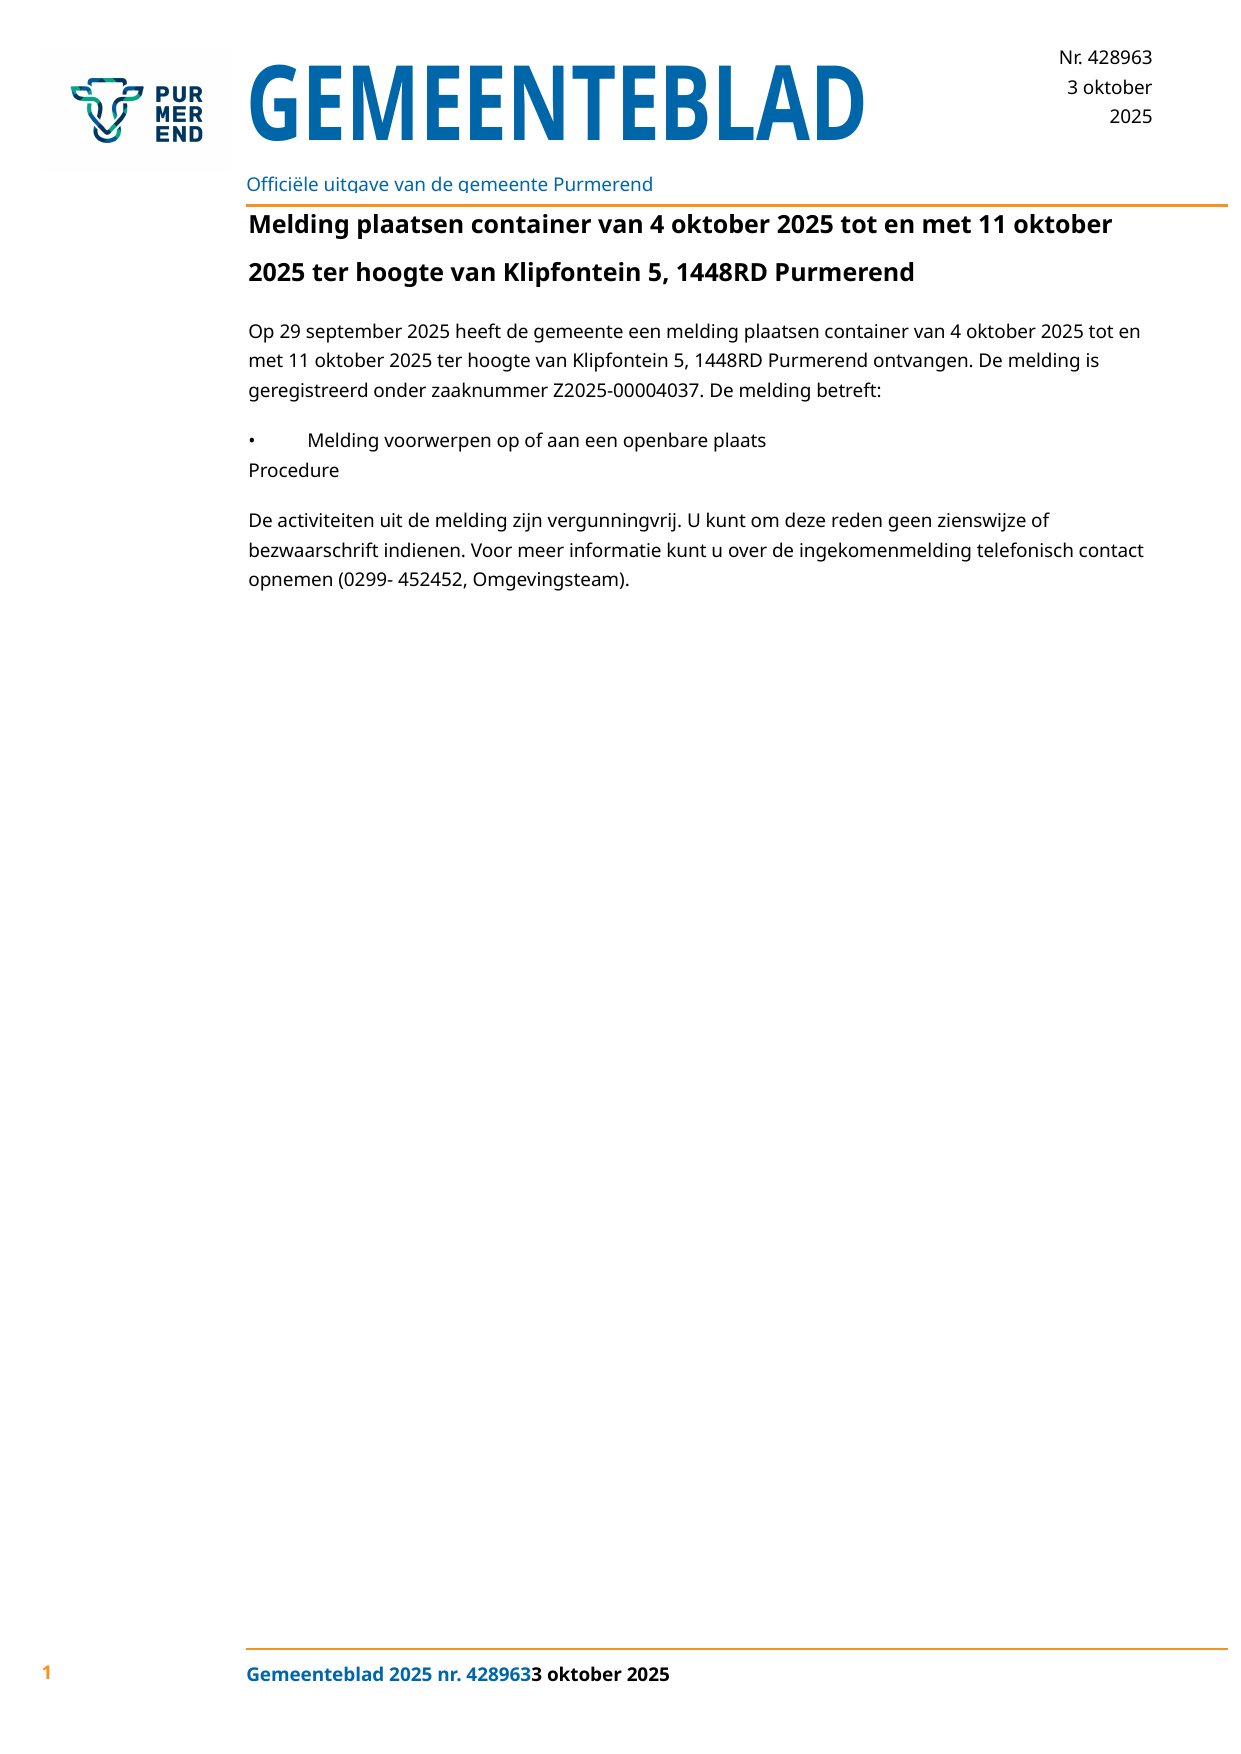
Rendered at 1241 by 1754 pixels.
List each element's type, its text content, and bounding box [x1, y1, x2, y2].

text Op 29 september 2025 heeft de gemeente een melding plaatsen container van 4 oktober 2025 tot en met 11 oktober 2025 ter hoogte van Klipfontein 5, 1448RD Purmerend ontvangen. De melding is geregistreerd onder zaaknummer Z2025-00004037. De melding betreft: [248, 318, 1152, 403]
text Melding plaatsen container van 4 oktober 2025 tot en met 11 oktober 2025 ter hoogte van Klipfontein 5, 1448RD Purmerend [248, 207, 1152, 288]
text Procedure [248, 457, 1152, 483]
picture [41, 47, 231, 172]
text De activiteiten uit de melding zijn vergunningvrij. U kunt om deze reden geen zienswijze of bezwaarschrift indienen. Voor meer informatie kunt u over de ingekomenmelding telefonisch contact opnemen (0299- 452452, Omgevingsteam). [248, 507, 1152, 592]
list Melding voorwerpen op of aan een openbare plaats [248, 427, 1152, 453]
